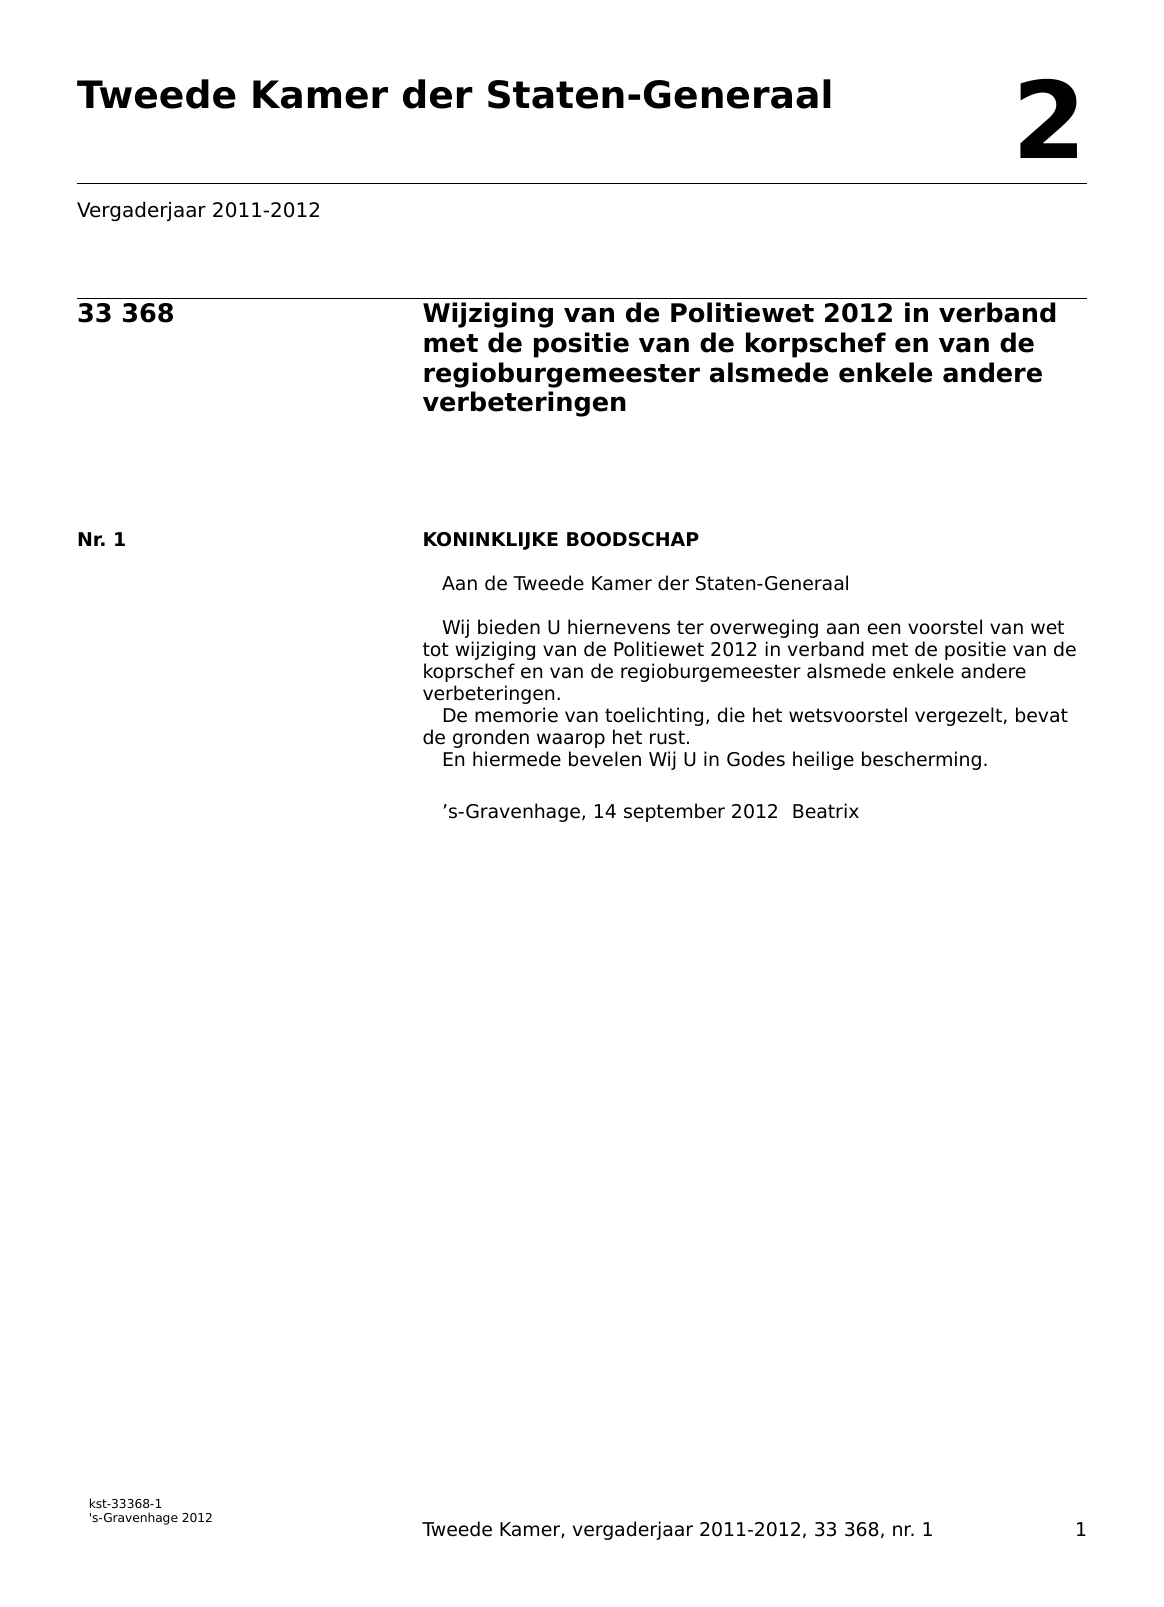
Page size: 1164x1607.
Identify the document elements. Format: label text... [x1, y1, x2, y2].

subtitle Nr. 1 KONINKLIJKE BOODSCHAP [77, 529, 1087, 551]
text De memorie van toelichting, die het wetsvoorstel vergezelt, bevat de gronden waarop het rust. [422, 705, 1087, 749]
table_header 2 [886, 59, 1087, 183]
text Wij bieden U hiernevens ter overweging aan een voorstel van wet tot wijziging van de Politiewet 2012 in verband met de positie van de koprschef en van de regioburgemeester alsmede enkele andere verbeteringen. [422, 617, 1087, 705]
text kst-33368-1 [88, 1497, 323, 1511]
text 's-Gravenhage 2012 [88, 1511, 323, 1525]
text ’s-Gravenhage, 14 september 2012 Beatrix [422, 801, 1087, 823]
subtitle 33 368 Wijziging van de Politiewet 2012 in verband met de positie van de korpschef en van de regioburgemeester alsmede enkele andere verbeteringen [77, 299, 1087, 418]
table_cell Vergaderjaar 2011-2012 [77, 184, 1087, 298]
text Aan de Tweede Kamer der Staten-Generaal [422, 573, 1087, 595]
table_header Tweede Kamer der Staten-Generaal [77, 59, 886, 183]
text En hiermede bevelen Wij U in Godes heilige bescherming. [422, 749, 1087, 771]
